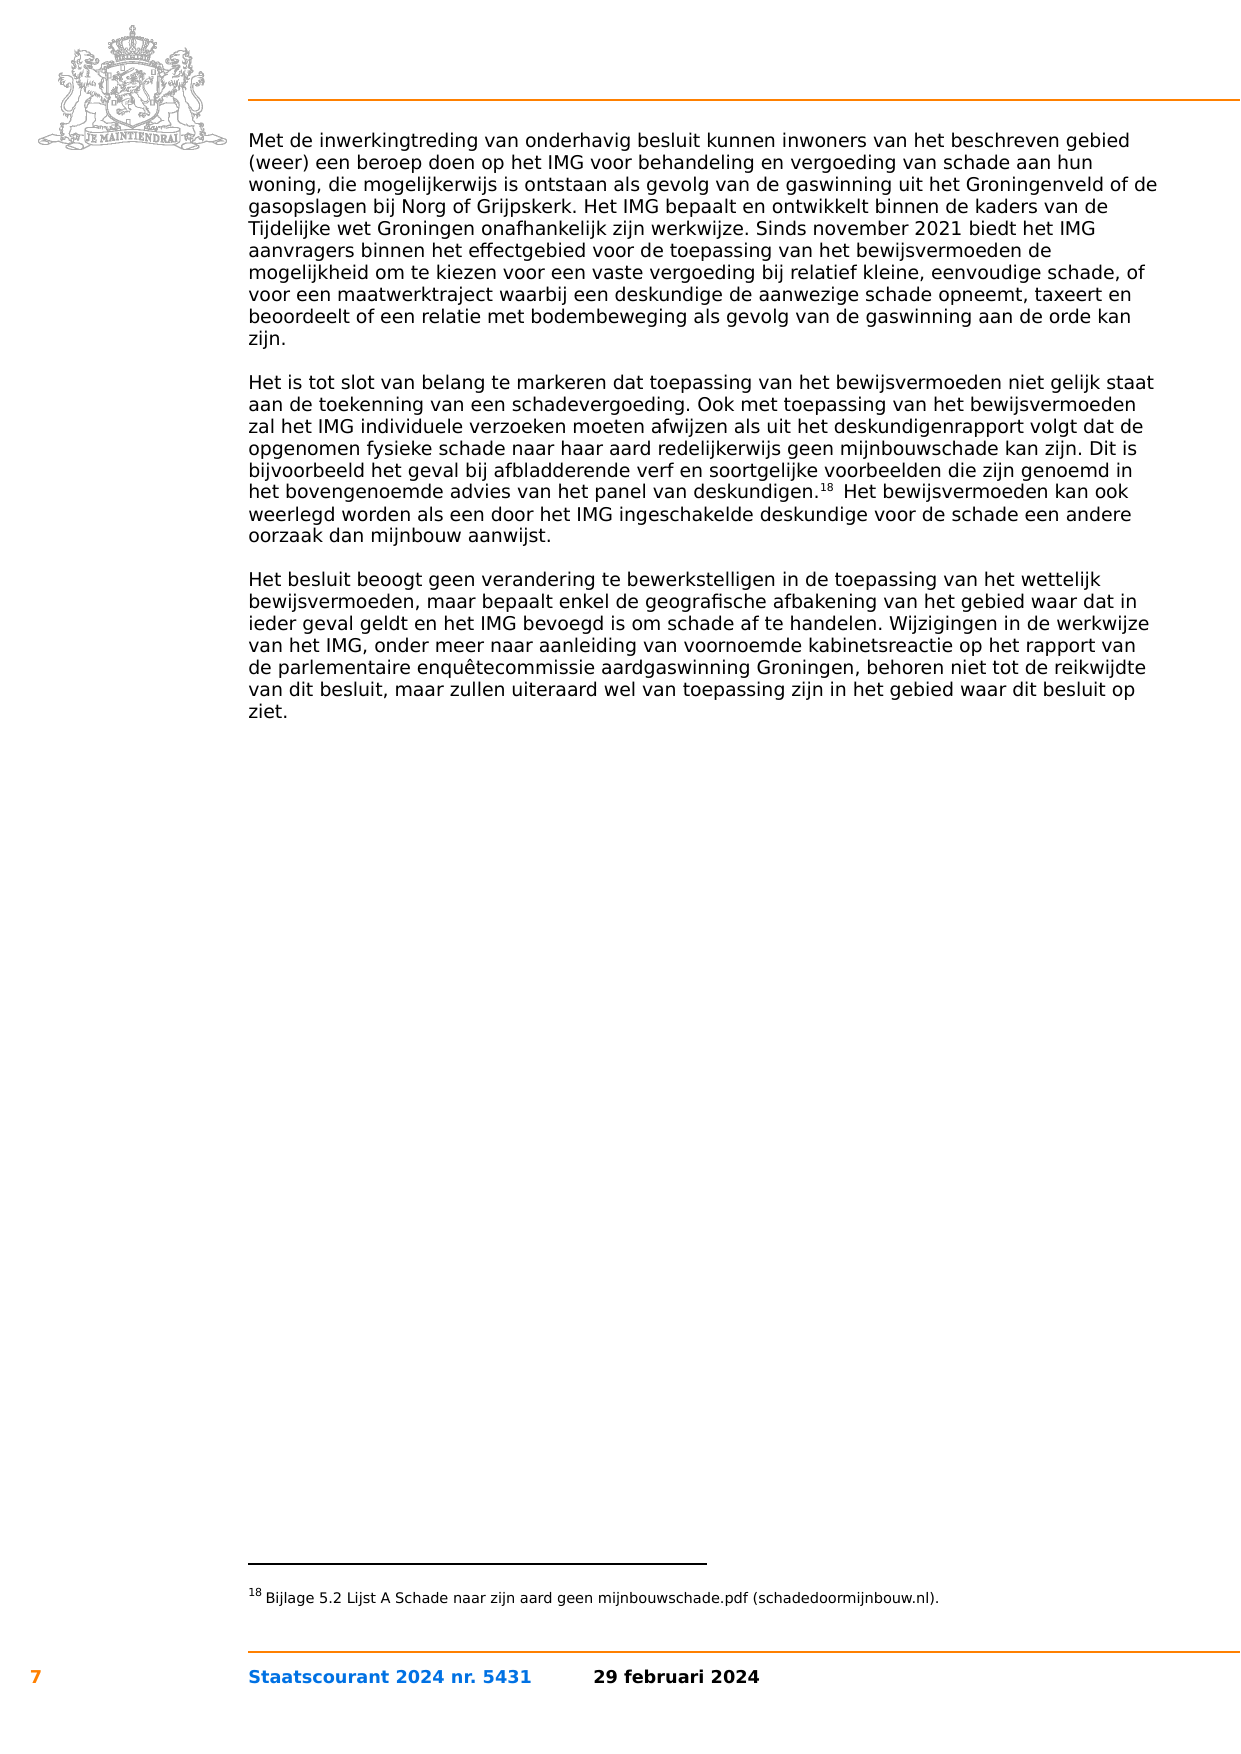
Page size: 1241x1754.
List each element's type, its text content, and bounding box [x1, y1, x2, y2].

text Met de inwerkingtreding van onderhavig besluit kunnen inwoners van het beschreven gebied (weer) een beroep doen op het IMG voor behandeling en vergoeding van schade aan hun woning, die mogelijkerwijs is ontstaan als gevolg van de gaswinning uit het Groningenveld of de gasopslagen bij Norg of Grijpskerk. Het IMG bepaalt en ontwikkelt binnen de kaders van de Tijdelijke wet Groningen onafhankelijk zijn werkwijze. Sinds november 2021 biedt het IMG aanvragers binnen het effectgebied voor de toepassing van het bewijsvermoeden de mogelijkheid om te kiezen voor een vaste vergoeding bij relatief kleine, eenvoudige schade, of voor een maatwerktraject waarbij een deskundige de aanwezige schade opneemt, taxeert en beoordeelt of een relatie met bodembeweging als gevolg van de gaswinning aan de orde kan zijn. [248, 130, 1163, 350]
text Het besluit beoogt geen verandering te bewerkstelligen in de toepassing van het wettelijk bewijsvermoeden, maar bepaalt enkel de geografische afbakening van het gebied waar dat in ieder geval geldt en het IMG bevoegd is om schade af te handelen. Wijzigingen in de werkwijze van het IMG, onder meer naar aanleiding van voornoemde kabinetsreactie op het rapport van de parlementaire enquêtecommissie aardgaswinning Groningen, behoren niet tot de reikwijdte van dit besluit, maar zullen uiteraard wel van toepassing zijn in het gebied waar dit besluit op ziet. [248, 569, 1163, 723]
picture [38, 25, 227, 150]
text Het is tot slot van belang te markeren dat toepassing van het bewijsvermoeden niet gelijk staat aan de toekenning van een schadevergoeding. Ook met toepassing van het bewijsvermoeden zal het IMG individuele verzoeken moeten afwijzen als uit het deskundigenrapport volgt dat de opgenomen fysieke schade naar haar aard redelijkerwijs geen mijnbouwschade kan zijn. Dit is bijvoorbeeld het geval bij afbladderende verf en soortgelijke voorbeelden die zijn genoemd in het bovengenoemde advies van het panel van deskundigen. Het bewijsvermoeden kan ook weerlegd worden als een door het IMG ingeschakelde deskundige voor de schade een andere oorzaak dan mijnbouw aanwijst. [248, 372, 1163, 547]
text Bijlage 5.2 Lijst A Schade naar zijn aard geen mijnbouwschade.pdf (schadedoormijnbouw.nl). [248, 1586, 1163, 1608]
